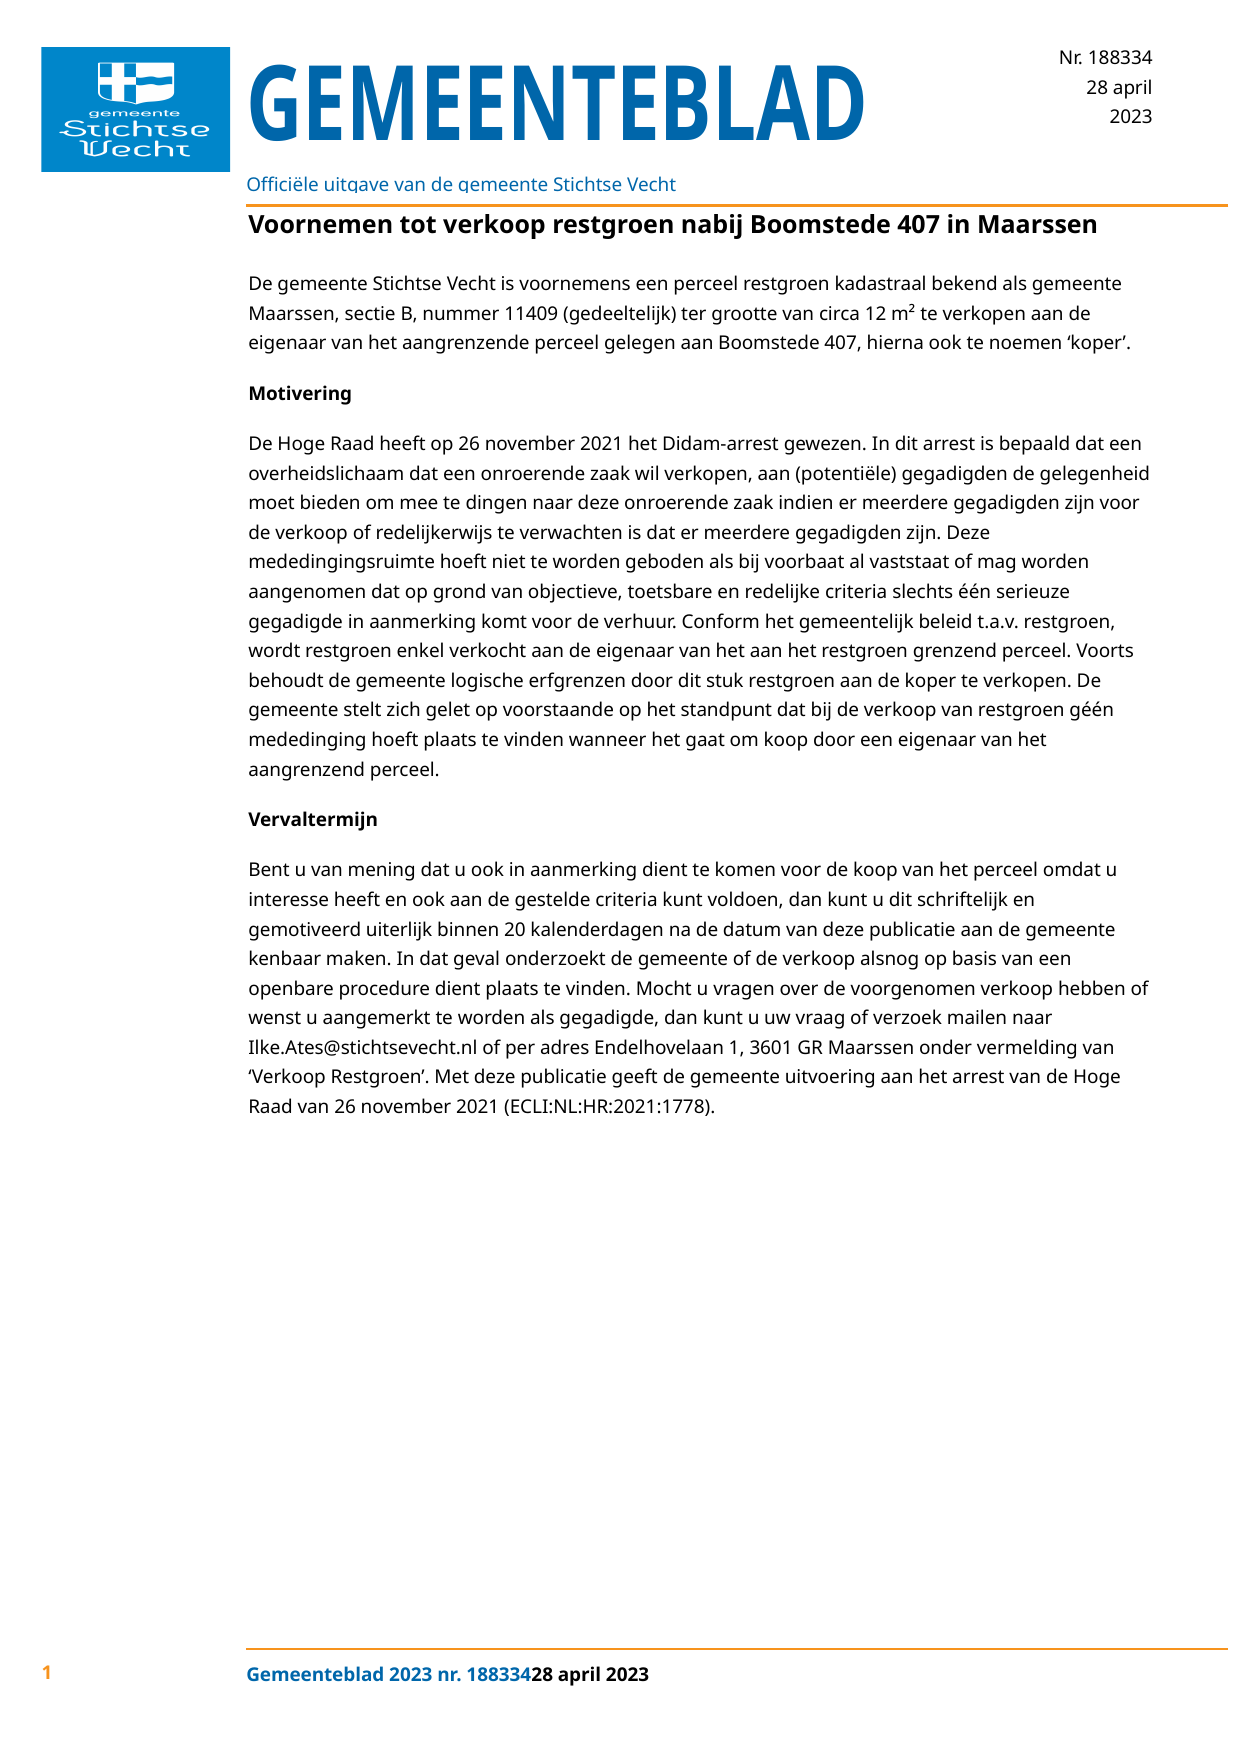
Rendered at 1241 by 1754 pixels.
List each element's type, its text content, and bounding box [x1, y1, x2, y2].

text Motivering [248, 380, 1152, 406]
text Voornemen tot verkoop restgroen nabij Boomstede 407 in Maarssen [248, 207, 1152, 241]
text Bent u van mening dat u ook in aanmerking dient te komen voor de koop van het perceel omdat u interesse heeft en ook aan de gestelde criteria kunt voldoen, dan kunt u dit schriftelijk en gemotiveerd uiterlijk binnen 20 kalenderdagen na de datum van deze publicatie aan de gemeente kenbaar maken. In dat geval onderzoekt de gemeente of de verkoop alsnog op basis van een openbare procedure dient plaats te vinden. Mocht u vragen over de voorgenomen verkoop hebben of wenst u aangemerkt te worden als gegadigde, dan kunt u uw vraag of verzoek mailen naar Ilke.Ates@stichtsevecht.nl of per adres Endelhovelaan 1, 3601 GR Maarssen onder vermelding van ‘Verkoop Restgroen’. Met deze publicatie geeft de gemeente uitvoering aan het arrest van de Hoge Raad van 26 november 2021 (ECLI:NL:HR:2021:1778). [248, 857, 1152, 1119]
picture [99, 63, 135, 101]
text De Hoge Raad heeft op 26 november 2021 het Didam-arrest gewezen. In dit arrest is bepaald dat een overheidslichaam dat een onroerende zaak wil verkopen, aan (potentiële) gegadigden de gelegenheid moet bieden om mee te dingen naar deze onroerende zaak indien er meerdere gegadigden zijn voor de verkoop of redelijkerwijs te verwachten is dat er meerdere gegadigden zijn. Deze mededingingsruimte hoeft niet te worden geboden als bij voorbaat al vaststaat of mag worden aangenomen dat op grond van objectieve, toetsbare en redelijke criteria slechts één serieuze gegadigde in aanmerking komt voor de verhuur. Conform het gemeentelijk beleid t.a.v. restgroen, wordt restgroen enkel verkocht aan de eigenaar van het aan het restgroen grenzend perceel. Voorts behoudt de gemeente logische erfgrenzen door dit stuk restgroen aan de koper te verkopen. De gemeente stelt zich gelet op voorstaande op het standpunt dat bij de verkoop van restgroen géén mededinging hoeft plaats te vinden wanneer het gaat om koop door een eigenaar van het aangrenzend perceel. [248, 430, 1152, 781]
text Vervaltermijn [248, 806, 1152, 832]
text De gemeente Stichtse Vecht is voornemens een perceel restgroen kadastraal bekend als gemeente Maarssen, sectie B, nummer 11409 (gedeeltelijk) ter grootte van circa 12 m² te verkopen aan de eigenaar van het aangrenzende perceel gelegen aan Boomstede 407, hierna ook te noemen ‘koper’. [248, 270, 1152, 355]
picture [137, 63, 174, 103]
